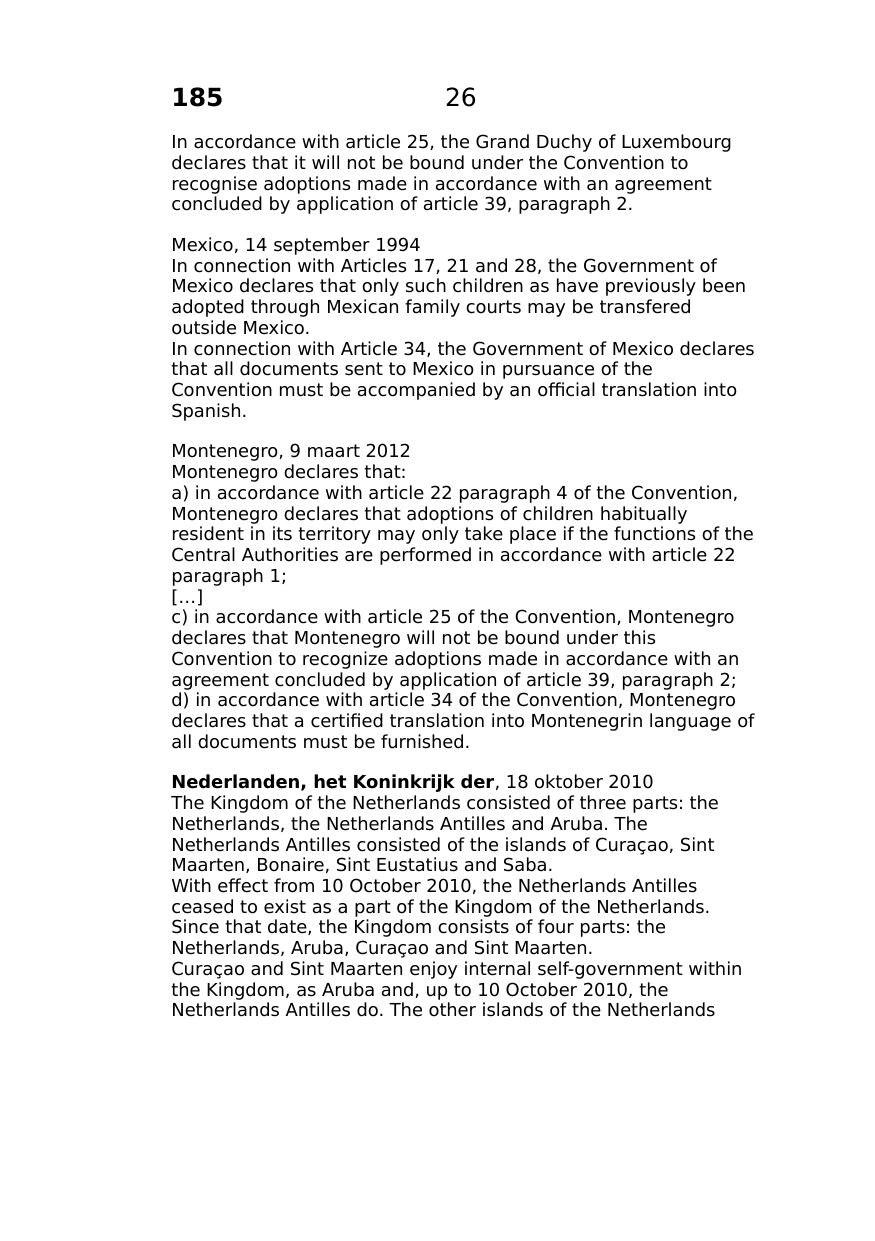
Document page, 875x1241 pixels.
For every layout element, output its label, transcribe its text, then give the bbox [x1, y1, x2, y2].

text The Kingdom of the Netherlands consisted of three parts: the Netherlands, the Netherlands Antilles and Aruba. The Netherlands Antilles consisted of the islands of Curaçao, Sint Maarten, Bonaire, Sint Eustatius and Saba. [171, 793, 756, 876]
text Mexico, 14 september 1994 [171, 235, 756, 256]
text Nederlanden, het Koninkrijk der, 18 oktober 2010 [171, 772, 756, 793]
text a) in accordance with article 22 paragraph 4 of the Convention, Montenegro declares that adoptions of children habitually resident in its territory may only take place if the functions of the Central Authorities are performed in accordance with article 22 paragraph 1; [171, 483, 756, 586]
text In connection with Articles 17, 21 and 28, the Government of Mexico declares that only such children as have previously been adopted through Mexican family courts may be transfered outside Mexico. [171, 256, 756, 338]
text c) in accordance with article 25 of the Convention, Montenegro declares that Montenegro will not be bound under this Convention to recognize adoptions made in accordance with an agreement concluded by application of article 39, paragraph 2; [171, 607, 756, 690]
text Montenegro declares that: [171, 462, 756, 483]
text Montenegro, 9 maart 2012 [171, 441, 756, 462]
text In connection with Article 34, the Government of Mexico declares that all documents sent to Mexico in pursuance of the Convention must be accompanied by an official translation into Spanish. [171, 338, 756, 421]
text […] [171, 586, 756, 607]
text d) in accordance with article 34 of the Convention, Montenegro declares that a certified translation into Montenegrin language of all documents must be furnished. [171, 690, 756, 752]
text With effect from 10 October 2010, the Netherlands Antilles ceased to exist as a part of the Kingdom of the Netherlands. Since that date, the Kingdom consists of four parts: the Netherlands, Aruba, Curaçao and Sint Maarten. [171, 876, 756, 959]
text Curaçao and Sint Maarten enjoy internal self-government within the Kingdom, as Aruba and, up to 10 October 2010, the Netherlands Antilles do. The other islands of the Netherlands [171, 959, 756, 1021]
text In accordance with article 25, the Grand Duchy of Luxembourg declares that it will not be bound under the Convention to recognise adoptions made in accordance with an agreement concluded by application of article 39, paragraph 2. [171, 132, 756, 215]
